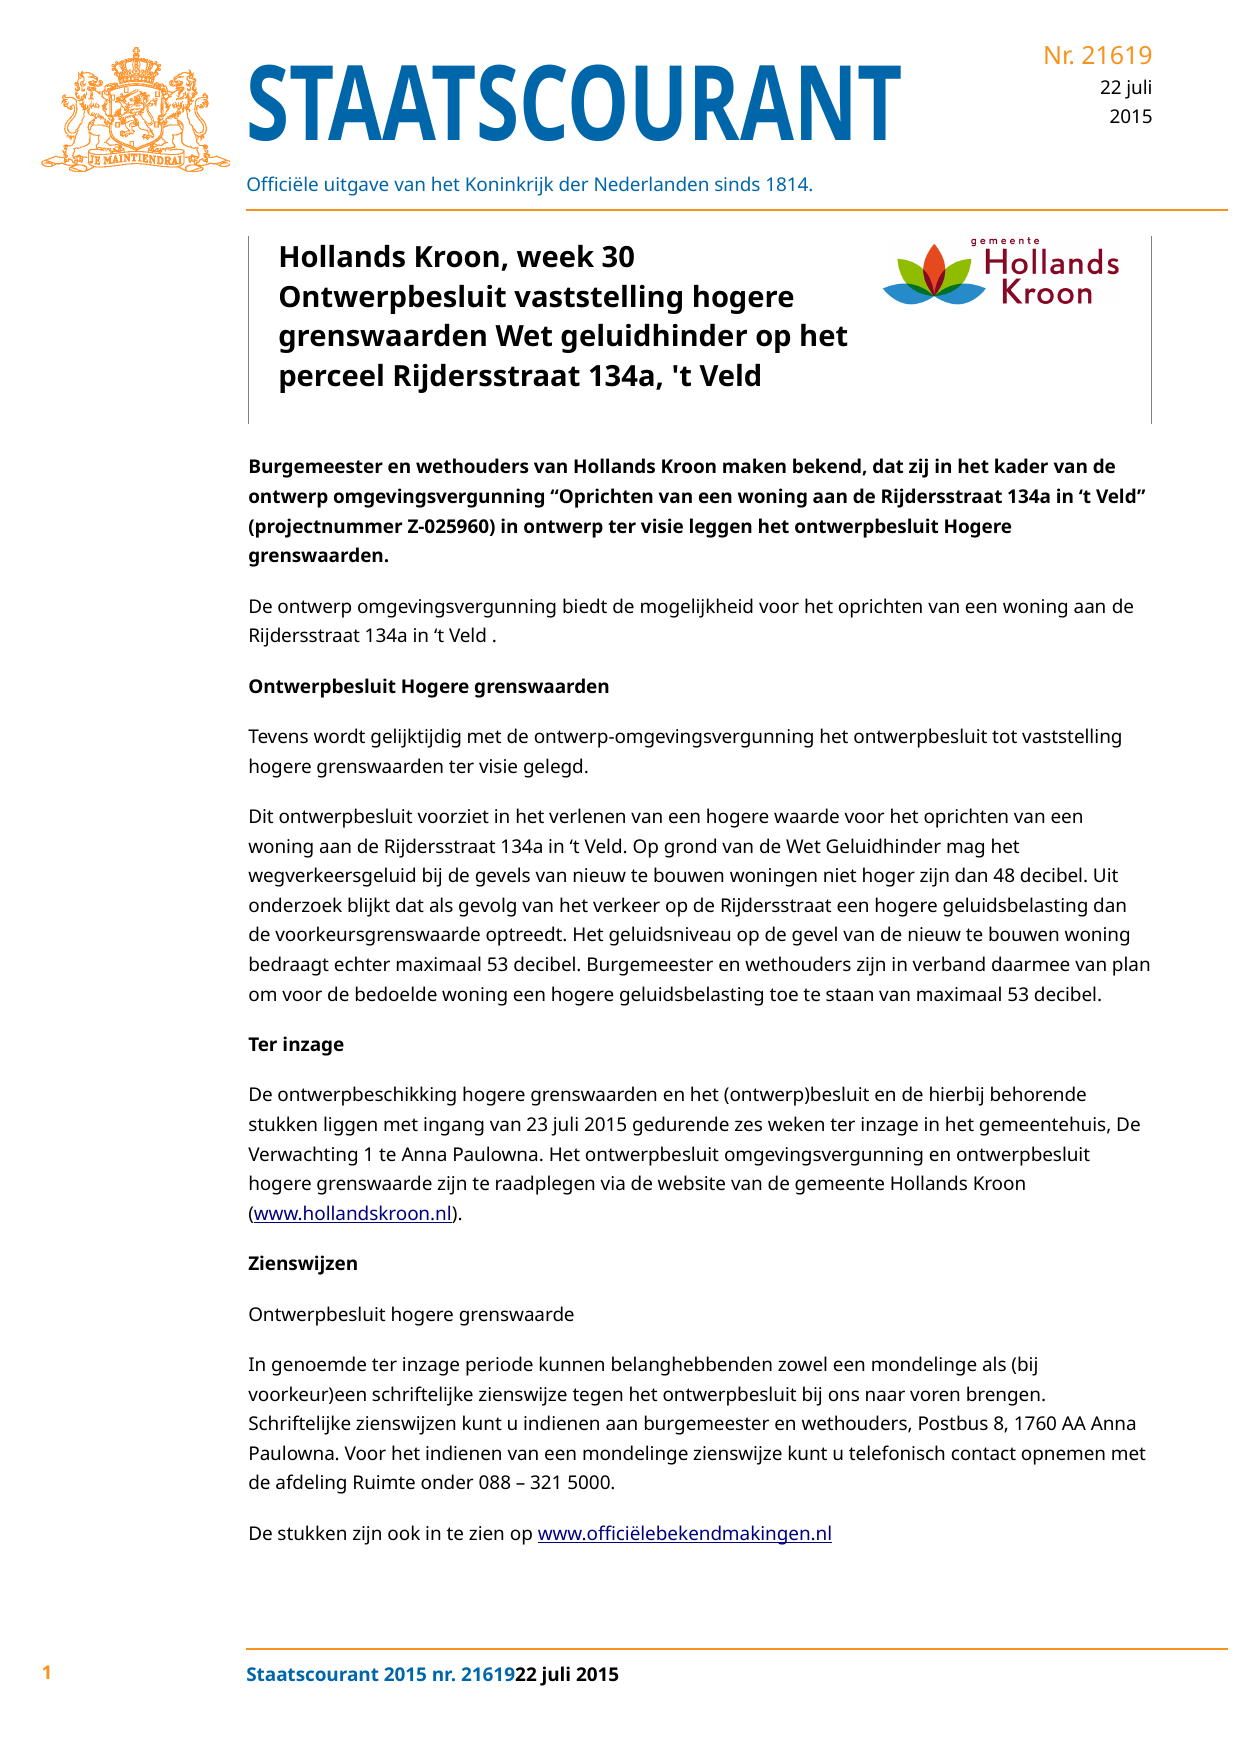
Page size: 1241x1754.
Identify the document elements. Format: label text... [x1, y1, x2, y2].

text De ontwerpbeschikking hogere grenswaarden en het (ontwerp)besluit en de hierbij behorende stukken liggen met ingang van 23 juli 2015 gedurende zes weken ter inzage in het gemeentehuis, De Verwachting 1 te Anna Paulowna. Het ontwerpbesluit omgevingsvergunning en ontwerpbesluit hogere grenswaarde zijn te raadplegen via de website van de gemeente Hollands Kroon (www.hollandskroon.nl). [248, 1082, 1152, 1226]
text De stukken zijn ook in te zien op www.officiëlebekendmakingen.nl [248, 1520, 1152, 1546]
table_header Hollands Kroon, week 30 Ontwerpbesluit vaststelling hogere grenswaarden Wet geluidhinder op het perceel Rijdersstraat 134a, 't Veld [249, 236, 850, 424]
text Burgemeester en wethouders van Hollands Kroon maken bekend, dat zij in het kader van de ontwerp omgevingsvergunning “Oprichten van een woning aan de Rijdersstraat 134a in ‘t Veld” (projectnummer Z-025960) in ontwerp ter visie leggen het ontwerpbesluit Hogere grenswaarden. [248, 454, 1152, 568]
text Ontwerpbesluit Hogere grenswaarden [248, 673, 1152, 698]
text Zienswijzen [248, 1250, 1152, 1276]
text Dit ontwerpbesluit voorziet in het verlenen van een hogere waarde voor het oprichten van een woning aan de Rijdersstraat 134a in ‘t Veld. Op grond van de Wet Geluidhinder mag het wegverkeersgeluid bij de gevels van nieuw te bouwen woningen niet hoger zijn dan 48 decibel. Uit onderzoek blijkt dat als gevolg van het verkeer op de Rijdersstraat een hogere geluidsbelasting dan de voorkeursgrenswaarde optreedt. Het geluidsniveau op de gevel van de nieuw te bouwen woning bedraagt echter maximaal 53 decibel. Burgemeester en wethouders zijn in verband daarmee van plan om voor de bedoelde woning een hogere geluidsbelasting toe te staan van maximaal 53 decibel. [248, 803, 1152, 1006]
picture [882, 236, 1119, 305]
text Ter inzage [248, 1031, 1152, 1057]
text Ontwerpbesluit hogere grenswaarde [248, 1301, 1152, 1326]
text Tevens wordt gelijktijdig met de ontwerp-omgevingsvergunning het ontwerpbesluit tot vaststelling hogere grenswaarden ter visie gelegd. [248, 723, 1152, 778]
text De ontwerp omgevingsvergunning biedt de mogelijkheid voor het oprichten van een woning aan de Rijdersstraat 134a in ‘t Veld . [248, 593, 1152, 648]
text In genoemde ter inzage periode kunnen belanghebbenden zowel een mondelinge als (bij voorkeur)een schriftelijke zienswijze tegen het ontwerpbesluit bij ons naar voren brengen. Schriftelijke zienswijzen kunt u indienen aan burgemeester en wethouders, Postbus 8, 1760 AA Anna Paulowna. Voor het indienen van een mondelinge zienswijze kunt u telefonisch contact opnemen met de afdeling Ruimte onder 088 – 321 5000. [248, 1351, 1152, 1495]
table_header [850, 236, 1151, 424]
picture [41, 47, 231, 172]
